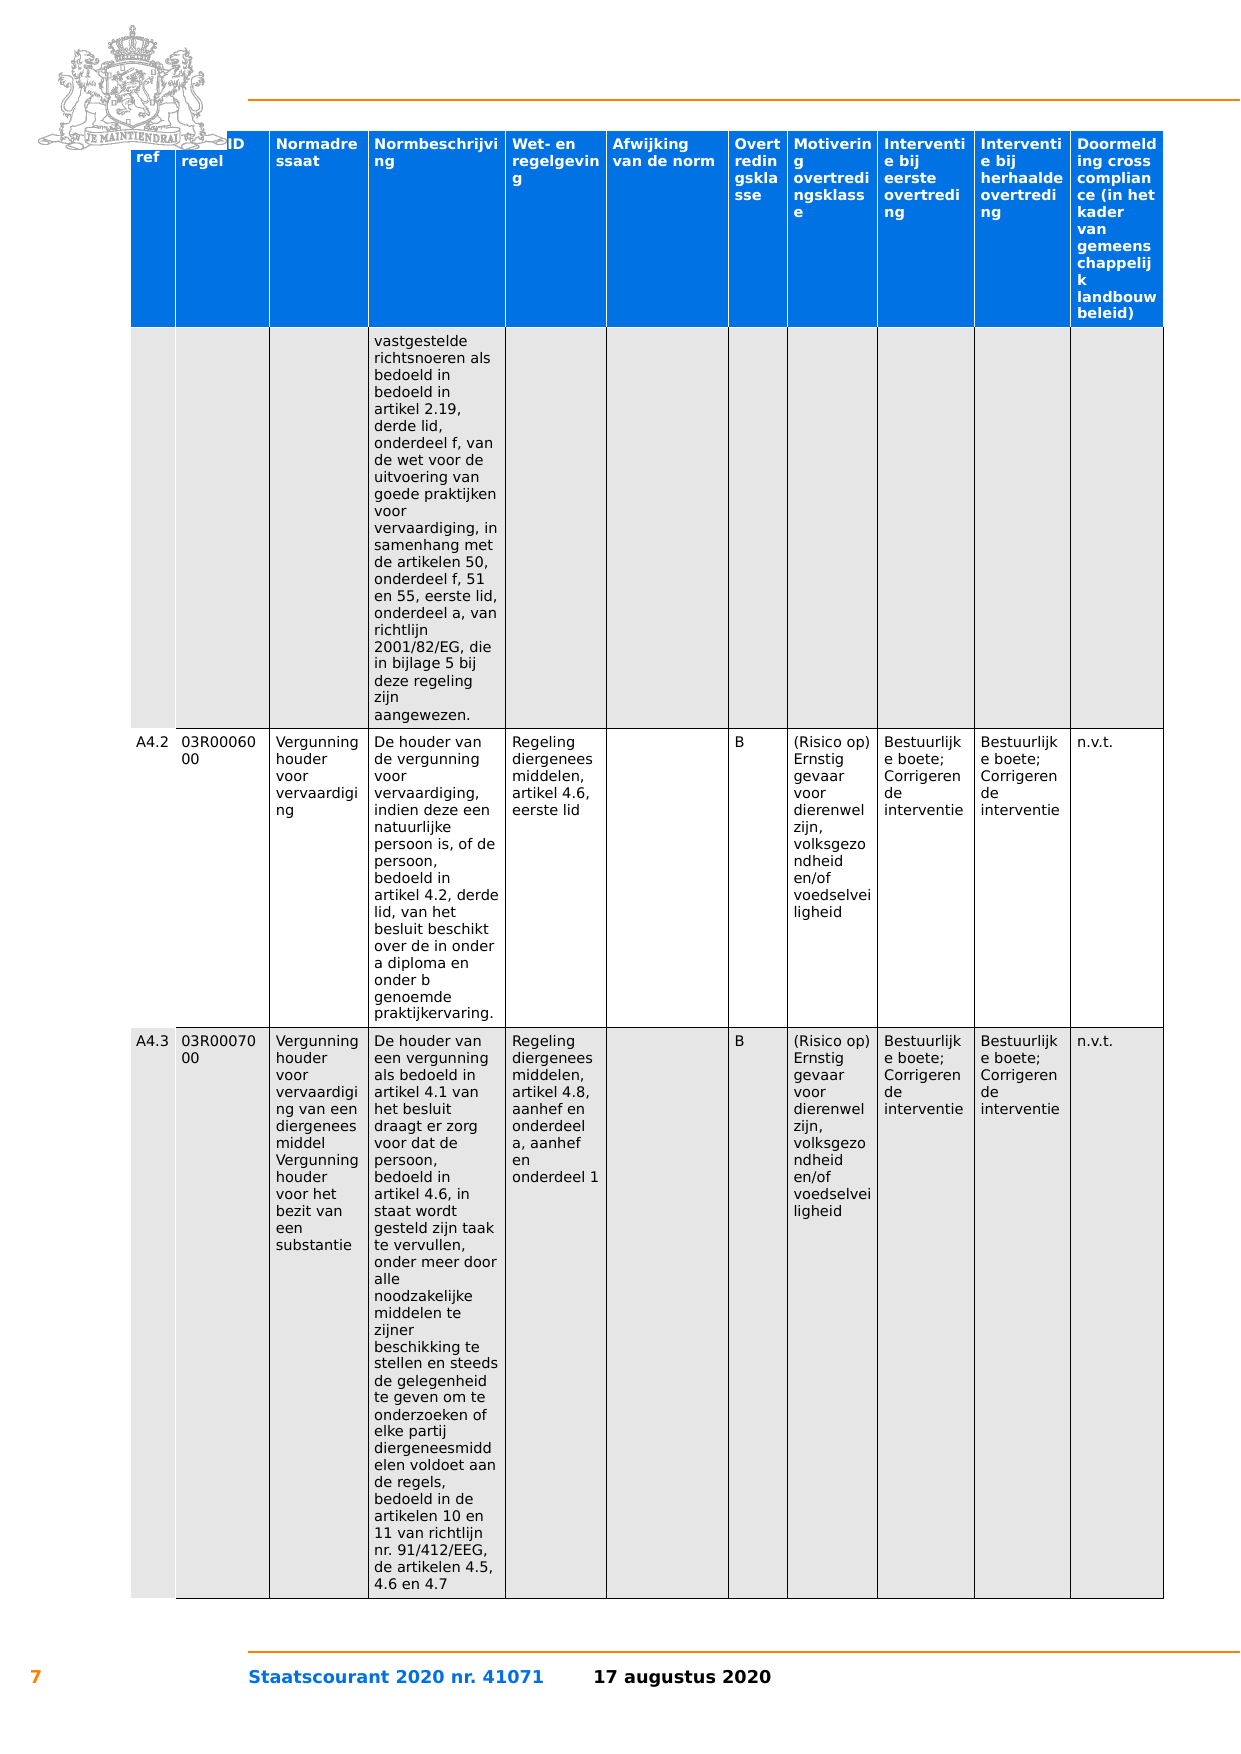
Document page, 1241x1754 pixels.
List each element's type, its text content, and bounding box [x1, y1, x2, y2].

table_cell [878, 328, 974, 728]
table_cell [607, 328, 728, 728]
table_header Normbeschrijving [369, 131, 505, 327]
table_cell A4.2 [131, 729, 175, 1027]
table_cell Regeling diergeneesmiddelen, artikel 4.6, eerste lid [506, 729, 606, 1027]
table_header ID regel [176, 131, 269, 327]
table_cell Regeling diergeneesmiddelen, artikel 4.8, aanhef en onderdeel a, aanhef en onderdeel 1 [506, 1028, 606, 1598]
table_header Doormelding cross compliance (in het kader van gemeenschappelijk landbouwbeleid) [1071, 131, 1163, 327]
table_header ref [131, 150, 175, 327]
table_header Interventie bij herhaalde overtreding [975, 131, 1070, 327]
table_cell Vergunninghouder voor vervaardiging [270, 729, 368, 1027]
table_cell [607, 729, 728, 1027]
table_cell 03R0006000 [176, 729, 269, 1027]
table_cell Bestuurlijke boete; Corrigerende interventie [975, 729, 1070, 1027]
table_header Interventie bij eerste overtreding [878, 131, 974, 327]
table_header Motivering overtredingsklasse [788, 131, 877, 327]
table_cell [729, 328, 787, 728]
table_cell B [729, 729, 787, 1027]
table_cell B [729, 1028, 787, 1598]
picture [38, 25, 227, 150]
table_cell Bestuurlijke boete; Corrigerende interventie [878, 729, 974, 1027]
table_cell (Risico op) Ernstig gevaar voor dierenwelzijn, volksgezondheid en/of voedselveiligheid [788, 729, 877, 1027]
table_cell A4.3 [131, 1028, 175, 1598]
table_cell [176, 328, 269, 728]
table_cell Bestuurlijke boete; Corrigerende interventie [975, 1028, 1070, 1598]
table_cell [270, 328, 368, 728]
table_cell vastgestelde richtsnoeren als bedoeld in bedoeld in artikel 2.19, derde lid, onderdeel f, van de wet voor de uitvoering van goede praktijken voor vervaardiging, in samenhang met de artikelen 50, onderdeel f, 51 en 55, eerste lid, onderdeel a, van richtlijn 2001/82/EG, die in bijlage 5 bij deze regeling zijn aangewezen. [369, 328, 505, 728]
table_cell [788, 328, 877, 728]
table_cell [131, 328, 175, 728]
table_header Afwijking van de norm [607, 131, 728, 327]
table_cell [506, 328, 606, 728]
table_cell [975, 328, 1070, 728]
table_cell 03R0007000 [176, 1028, 269, 1598]
table_cell n.v.t. [1071, 729, 1163, 1027]
table_cell [607, 1028, 728, 1598]
table_cell De houder van een vergunning als bedoeld in artikel 4.1 van het besluit draagt er zorg voor dat de persoon, bedoeld in artikel 4.6, in staat wordt gesteld zijn taak te vervullen, onder meer door alle noodzakelijke middelen te zijner beschikking te stellen en steeds de gelegenheid te geven om te onderzoeken of elke partij diergeneesmiddelen voldoet aan de regels, bedoeld in de artikelen 10 en 11 van richtlijn nr. 91/412/EEG, de artikelen 4.5, 4.6 en 4.7 [369, 1028, 505, 1598]
table_header Overtredingsklasse [729, 131, 787, 327]
table_header Normadressaat [270, 131, 368, 327]
table_cell [1071, 328, 1163, 728]
table_cell (Risico op) Ernstig gevaar voor dierenwelzijn, volksgezondheid en/of voedselveiligheid [788, 1028, 877, 1598]
table_cell Bestuurlijke boete; Corrigerende interventie [878, 1028, 974, 1598]
table_cell De houder van de vergunning voor vervaardiging, indien deze een natuurlijke persoon is, of de persoon, bedoeld in artikel 4.2, derde lid, van het besluit beschikt over de in onder a diploma en onder b genoemde praktijkervaring. [369, 729, 505, 1027]
table_header Wet- en regelgeving [506, 131, 606, 327]
table_cell Vergunninghouder voor vervaardiging van een diergeneesmiddel Vergunninghouder voor het bezit van een substantie [270, 1028, 368, 1598]
table_cell n.v.t. [1071, 1028, 1163, 1598]
